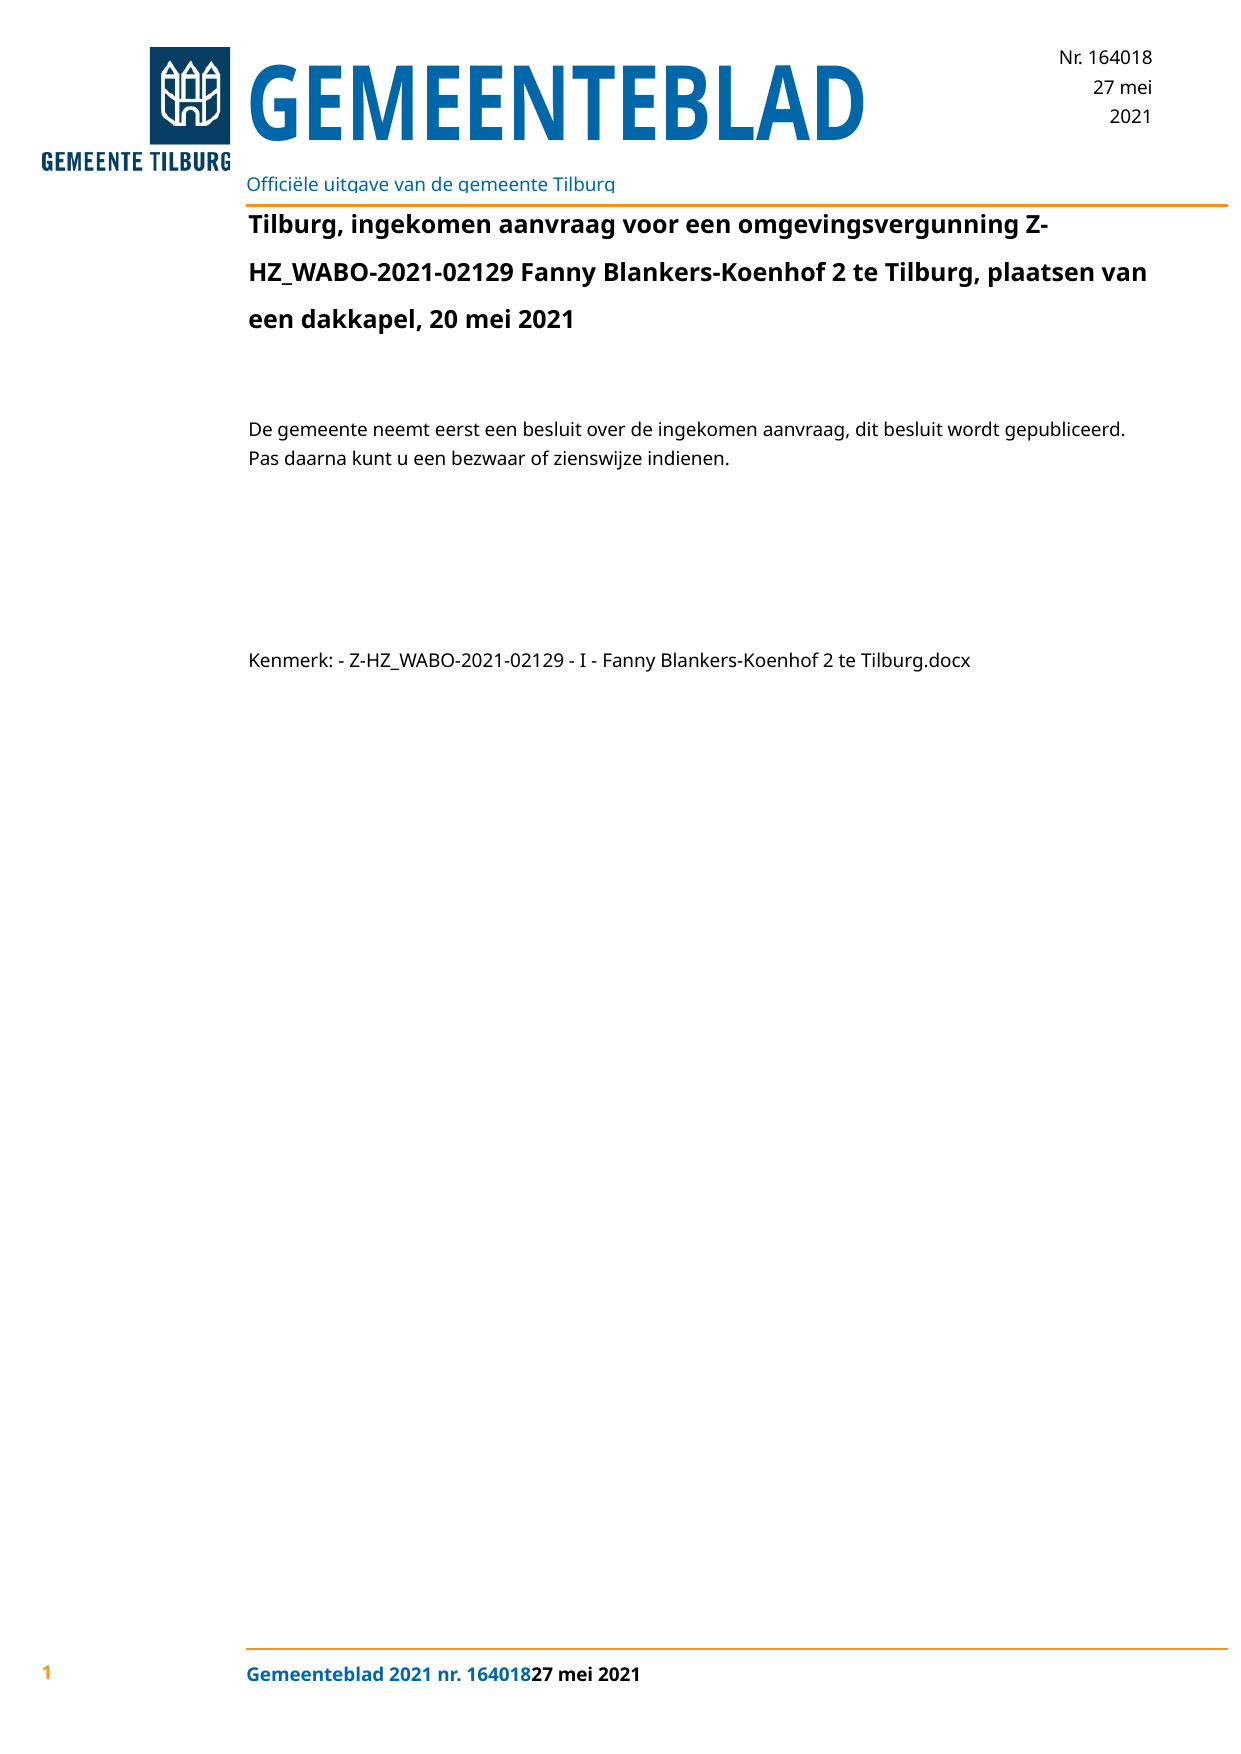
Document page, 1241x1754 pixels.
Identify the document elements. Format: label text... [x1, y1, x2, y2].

text Kenmerk: - Z-HZ_WABO-2021-02129 - I - Fanny Blankers-Koenhof 2 te Tilburg.docx [248, 647, 1152, 673]
text De gemeente neemt eerst een besluit over de ingekomen aanvraag, dit besluit wordt gepubliceerd. Pas daarna kunt u een bezwaar of zienswijze indienen. [248, 416, 1152, 471]
picture [41, 47, 231, 172]
text Tilburg, ingekomen aanvraag voor een omgevingsvergunning Z-HZ_WABO-2021-02129 Fanny Blankers-Koenhof 2 te Tilburg, plaatsen van een dakkapel, 20 mei 2021 [248, 207, 1152, 336]
